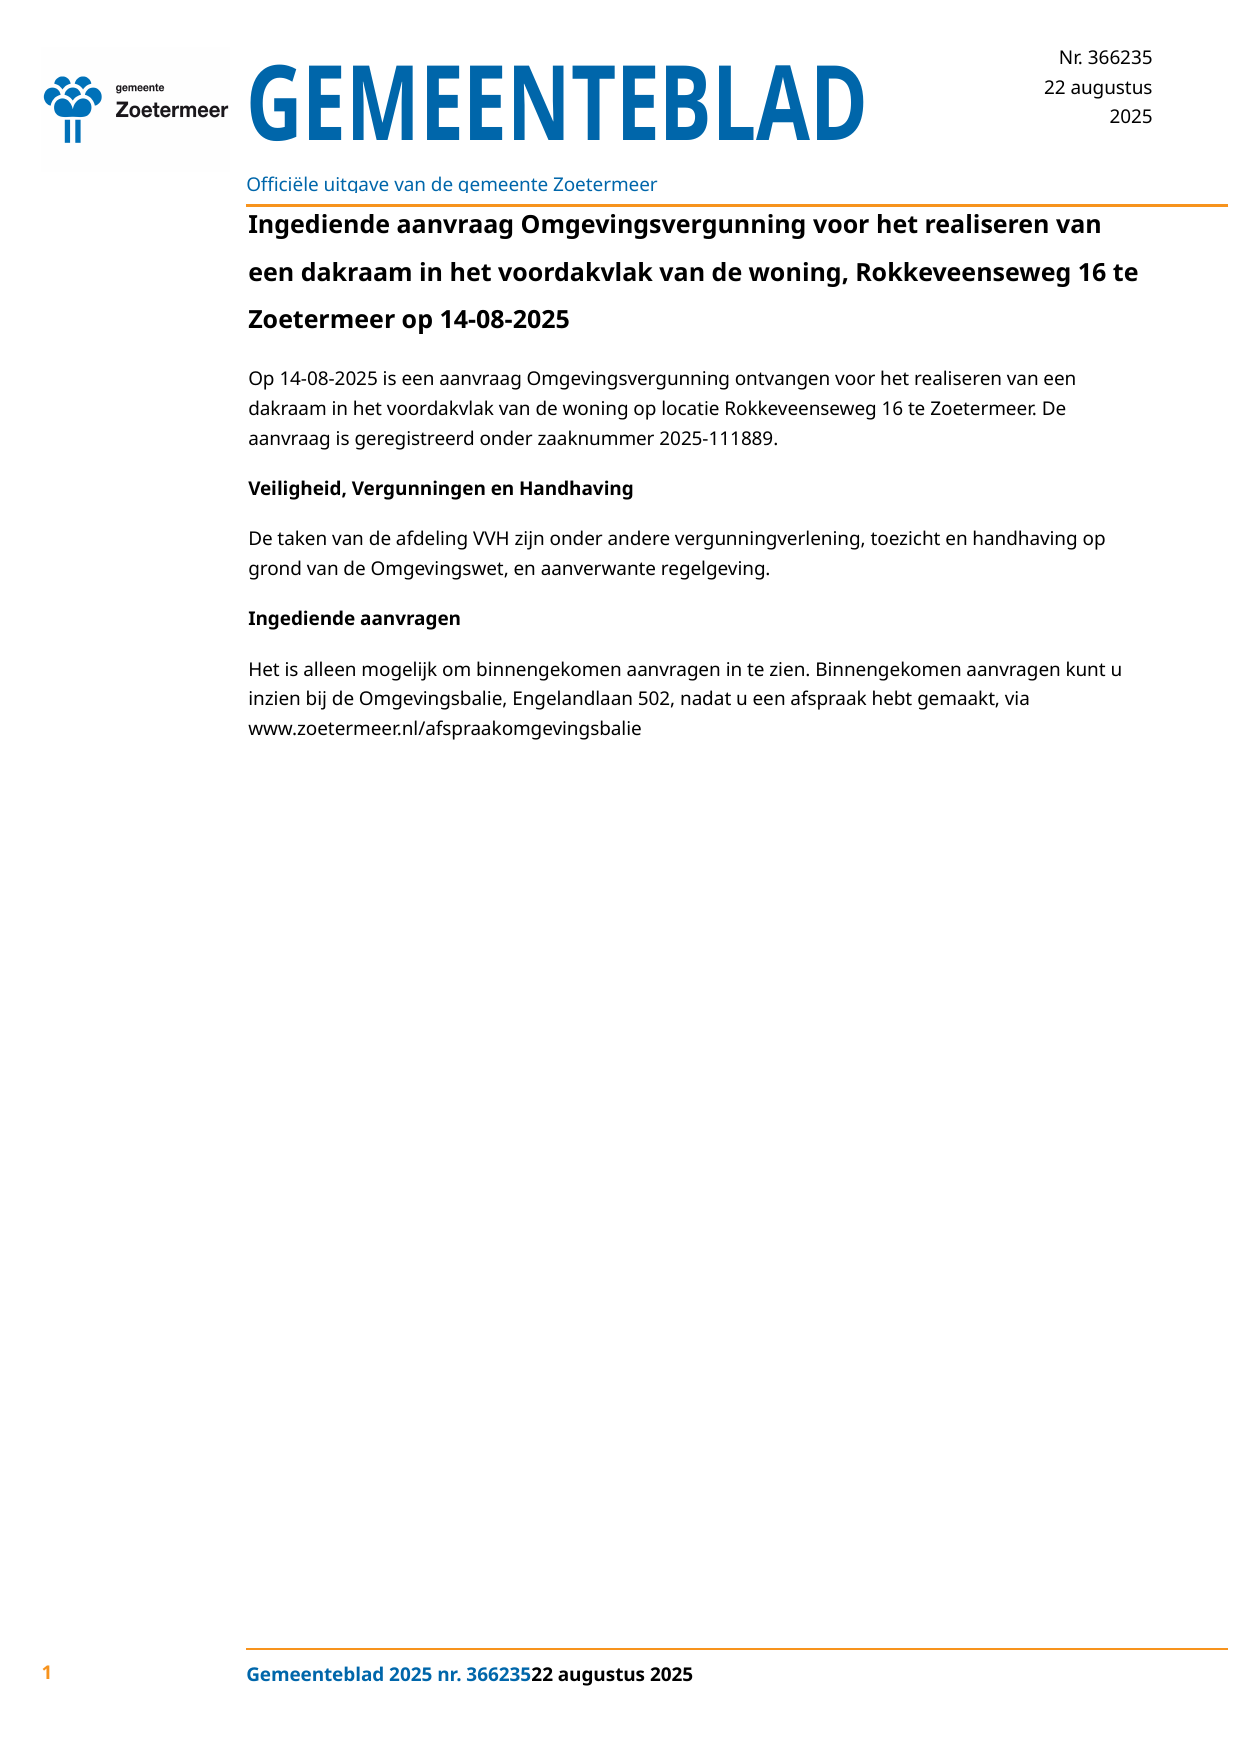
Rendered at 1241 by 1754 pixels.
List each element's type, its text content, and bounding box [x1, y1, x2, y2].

text Op 14-08-2025 is een aanvraag Omgevingsvergunning ontvangen voor het realiseren van een dakraam in het voordakvlak van de woning op locatie Rokkeveenseweg 16 te Zoetermeer. De aanvraag is geregistreerd onder zaaknummer 2025-111889. [248, 366, 1152, 450]
text Ingediende aanvragen [248, 606, 1152, 631]
text Het is alleen mogelijk om binnengekomen aanvragen in te zien. Binnengekomen aanvragen kunt u inzien bij de Omgevingsbalie, Engelandlaan 502, nadat u een afspraak hebt gemaakt, via www.zoetermeer.nl/afspraakomgevingsbalie [248, 656, 1152, 741]
text Ingediende aanvraag Omgevingsvergunning voor het realiseren van een dakraam in het voordakvlak van de woning, Rokkeveenseweg 16 te Zoetermeer op 14-08-2025 [248, 207, 1152, 336]
text Veiligheid, Vergunningen en Handhaving [248, 475, 1152, 501]
picture [41, 47, 231, 172]
text De taken van de afdeling VVH zijn onder andere vergunningverlening, toezicht en handhaving op grond van de Omgevingswet, en aanverwante regelgeving. [248, 526, 1152, 581]
